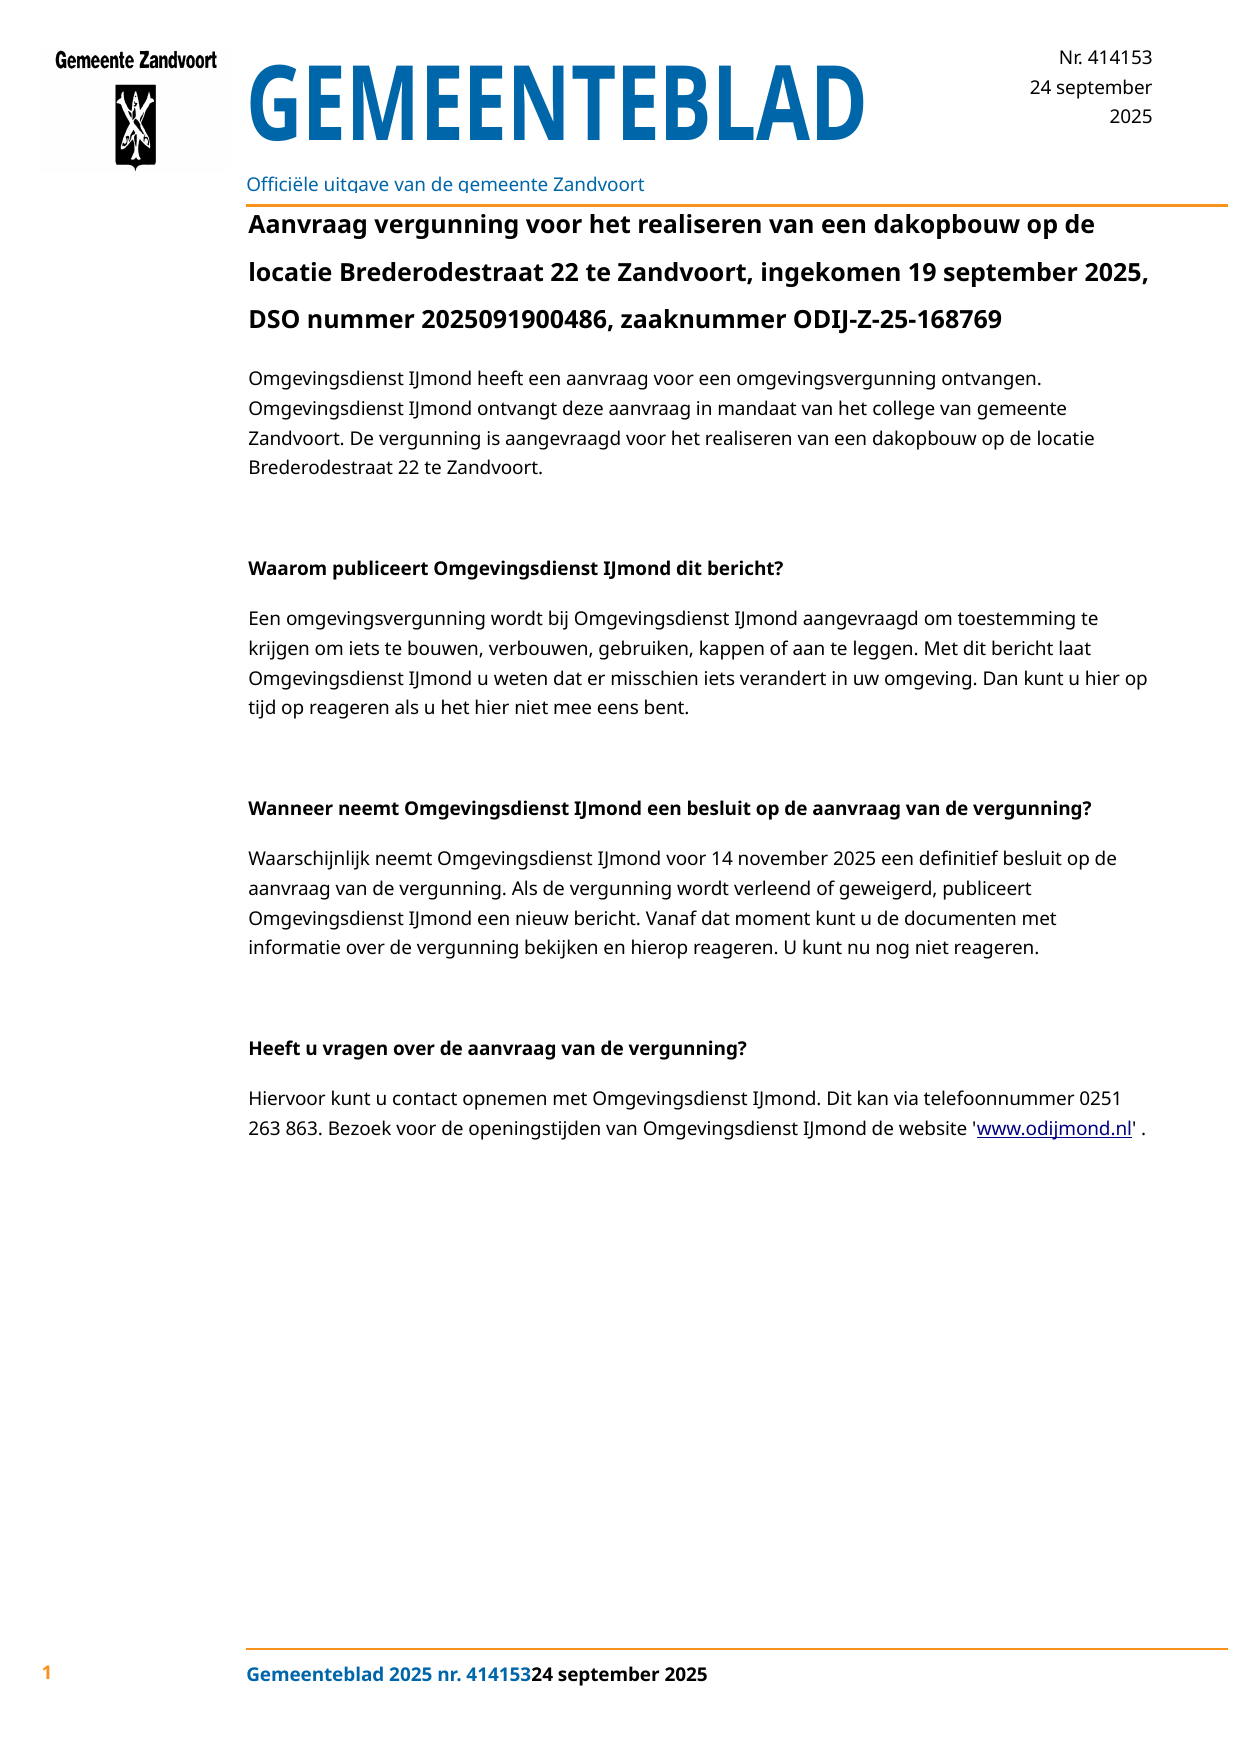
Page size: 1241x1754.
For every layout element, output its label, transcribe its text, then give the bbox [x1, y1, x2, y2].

text Wanneer neemt Omgevingsdienst IJmond een besluit op de aanvraag van de vergunning? [248, 795, 1152, 821]
text Waarschijnlijk neemt Omgevingsdienst IJmond voor 14 november 2025 een definitief besluit op de aanvraag van de vergunning. Als de vergunning wordt verleend of geweigerd, publiceert Omgevingsdienst IJmond een nieuw bericht. Vanaf dat moment kunt u de documenten met informatie over de vergunning bekijken en hierop reageren. U kunt nu nog niet reageren. [248, 846, 1152, 960]
text Hiervoor kunt u contact opnemen met Omgevingsdienst IJmond. Dit kan via telefoonnummer 0251 263 863. Bezoek voor de openingstijden van Omgevingsdienst IJmond de website 'www.odijmond.nl' . [248, 1086, 1152, 1141]
text Een omgevingsvergunning wordt bij Omgevingsdienst IJmond aangevraagd om toestemming te krijgen om iets te bouwen, verbouwen, gebruiken, kappen of aan te leggen. Met dit bericht laat Omgevingsdienst IJmond u weten dat er misschien iets verandert in uw omgeving. Dan kunt u hier op tijd op reageren als u het hier niet mee eens bent. [248, 606, 1152, 720]
text Heeft u vragen over de aanvraag van de vergunning? [248, 1035, 1152, 1061]
text Waarom publiceert Omgevingsdienst IJmond dit bericht? [248, 555, 1152, 581]
picture [41, 47, 231, 172]
text Aanvraag vergunning voor het realiseren van een dakopbouw op de locatie Brederodestraat 22 te Zandvoort, ingekomen 19 september 2025, DSO nummer 2025091900486, zaaknummer ODIJ-Z-25-168769 [248, 207, 1152, 336]
text Omgevingsdienst IJmond heeft een aanvraag voor een omgevingsvergunning ontvangen. Omgevingsdienst IJmond ontvangt deze aanvraag in mandaat van het college van gemeente Zandvoort. De vergunning is aangevraagd voor het realiseren van een dakopbouw op de locatie Brederodestraat 22 te Zandvoort. [248, 366, 1152, 480]
